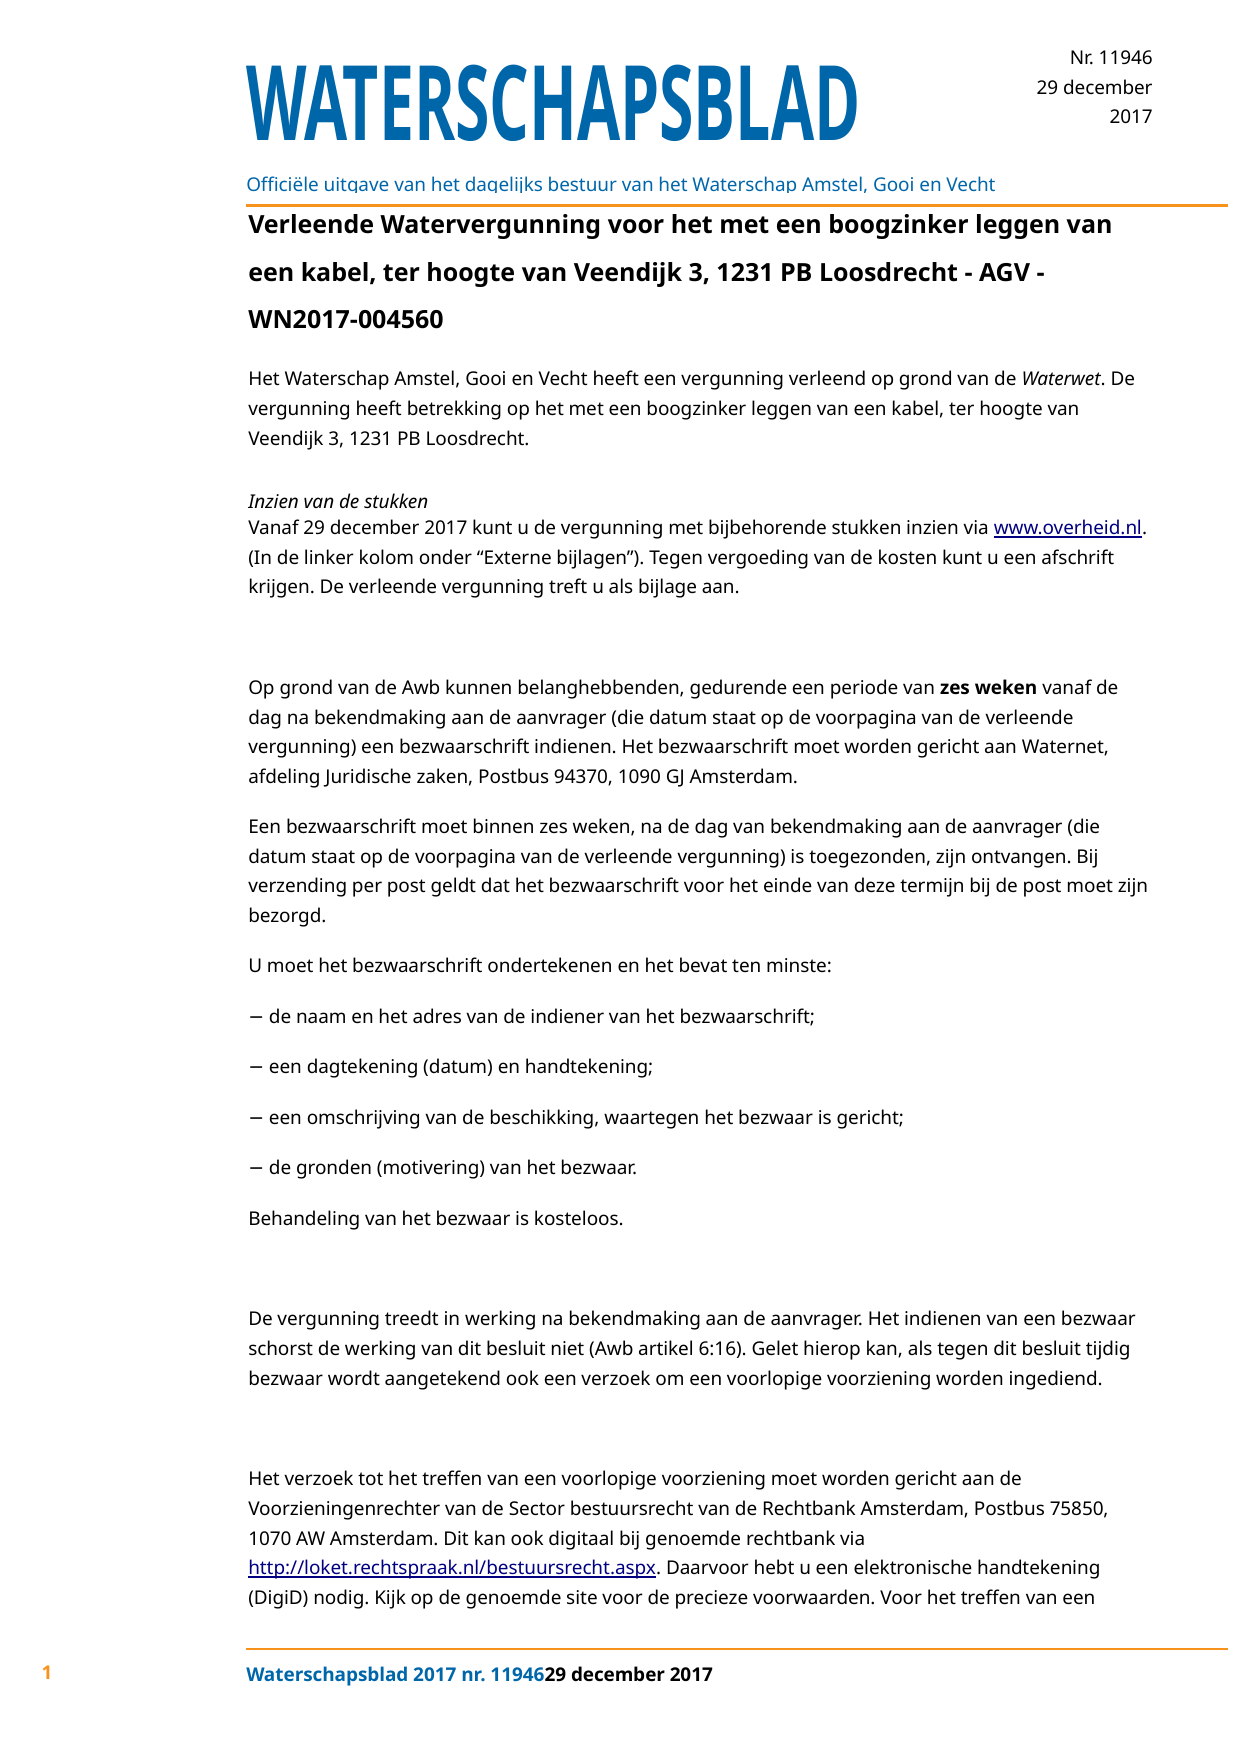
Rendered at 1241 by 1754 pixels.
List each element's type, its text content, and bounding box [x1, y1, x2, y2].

text Op grond van de Awb kunnen belanghebbenden, gedurende een periode van zes weken vanaf de dag na bekendmaking aan de aanvrager (die datum staat op de voorpagina van de verleende vergunning) een bezwaarschrift indienen. Het bezwaarschrift moet worden gericht aan Waternet, afdeling Juridische zaken, Postbus 94370, 1090 GJ Amsterdam. [248, 674, 1152, 789]
text Het Waterschap Amstel, Gooi en Vecht heeft een vergunning verleend op grond van de Waterwet. De vergunning heeft betrekking op het met een boogzinker leggen van een kabel, ter hoogte van Veendijk 3, 1231 PB Loosdrecht. [248, 366, 1152, 450]
text − een omschrijving van de beschikking, waartegen het bezwaar is gericht; [248, 1104, 1152, 1130]
text U moet het bezwaarschrift ondertekenen en het bevat ten minste: [248, 953, 1152, 978]
text Verleende Watervergunning voor het met een boogzinker leggen van een kabel, ter hoogte van Veendijk 3, 1231 PB Loosdrecht - AGV - WN2017-004560 [248, 207, 1152, 336]
text Een bezwaarschrift moet binnen zes weken, na de dag van bekendmaking aan de aanvrager (die datum staat op de voorpagina van de verleende vergunning) is toegezonden, zijn ontvangen. Bij verzending per post geldt dat het bezwaarschrift voor het einde van deze termijn bij de post moet zijn bezorgd. [248, 813, 1152, 928]
picture [41, 47, 231, 172]
text − de naam en het adres van de indiener van het bezwaarschrift; [248, 1003, 1152, 1029]
text Vanaf 29 december 2017 kunt u de vergunning met bijbehorende stukken inzien via www.overheid.nl. (In de linker kolom onder “Externe bijlagen”). Tegen vergoeding van de kosten kunt u een afschrift krijgen. De verleende vergunning treft u als bijlage aan. [248, 514, 1152, 599]
text − een dagtekening (datum) en handtekening; [248, 1053, 1152, 1079]
text Inzien van de stukken [248, 489, 1152, 514]
text Het verzoek tot het treffen van een voorlopige voorziening moet worden gericht aan de Voorzieningenrechter van de Sector bestuursrecht van de Rechtbank Amsterdam, Postbus 75850, 1070 AW Amsterdam. Dit kan ook digitaal bij genoemde rechtbank via http://loket.rechtspraak.nl/bestuursrecht.aspx. Daarvoor hebt u een elektronische handtekening (DigiD) nodig. Kijk op de genoemde site voor de precieze voorwaarden. Voor het treffen van een [248, 1466, 1152, 1610]
text De vergunning treedt in werking na bekendmaking aan de aanvrager. Het indienen van een bezwaar schorst de werking van dit besluit niet (Awb artikel 6:16). Gelet hierop kan, als tegen dit besluit tijdig bezwaar wordt aangetekend ook een verzoek om een voorlopige voorziening worden ingediend. [248, 1306, 1152, 1391]
text − de gronden (motivering) van het bezwaar. [248, 1154, 1152, 1180]
text Behandeling van het bezwaar is kosteloos. [248, 1205, 1152, 1231]
